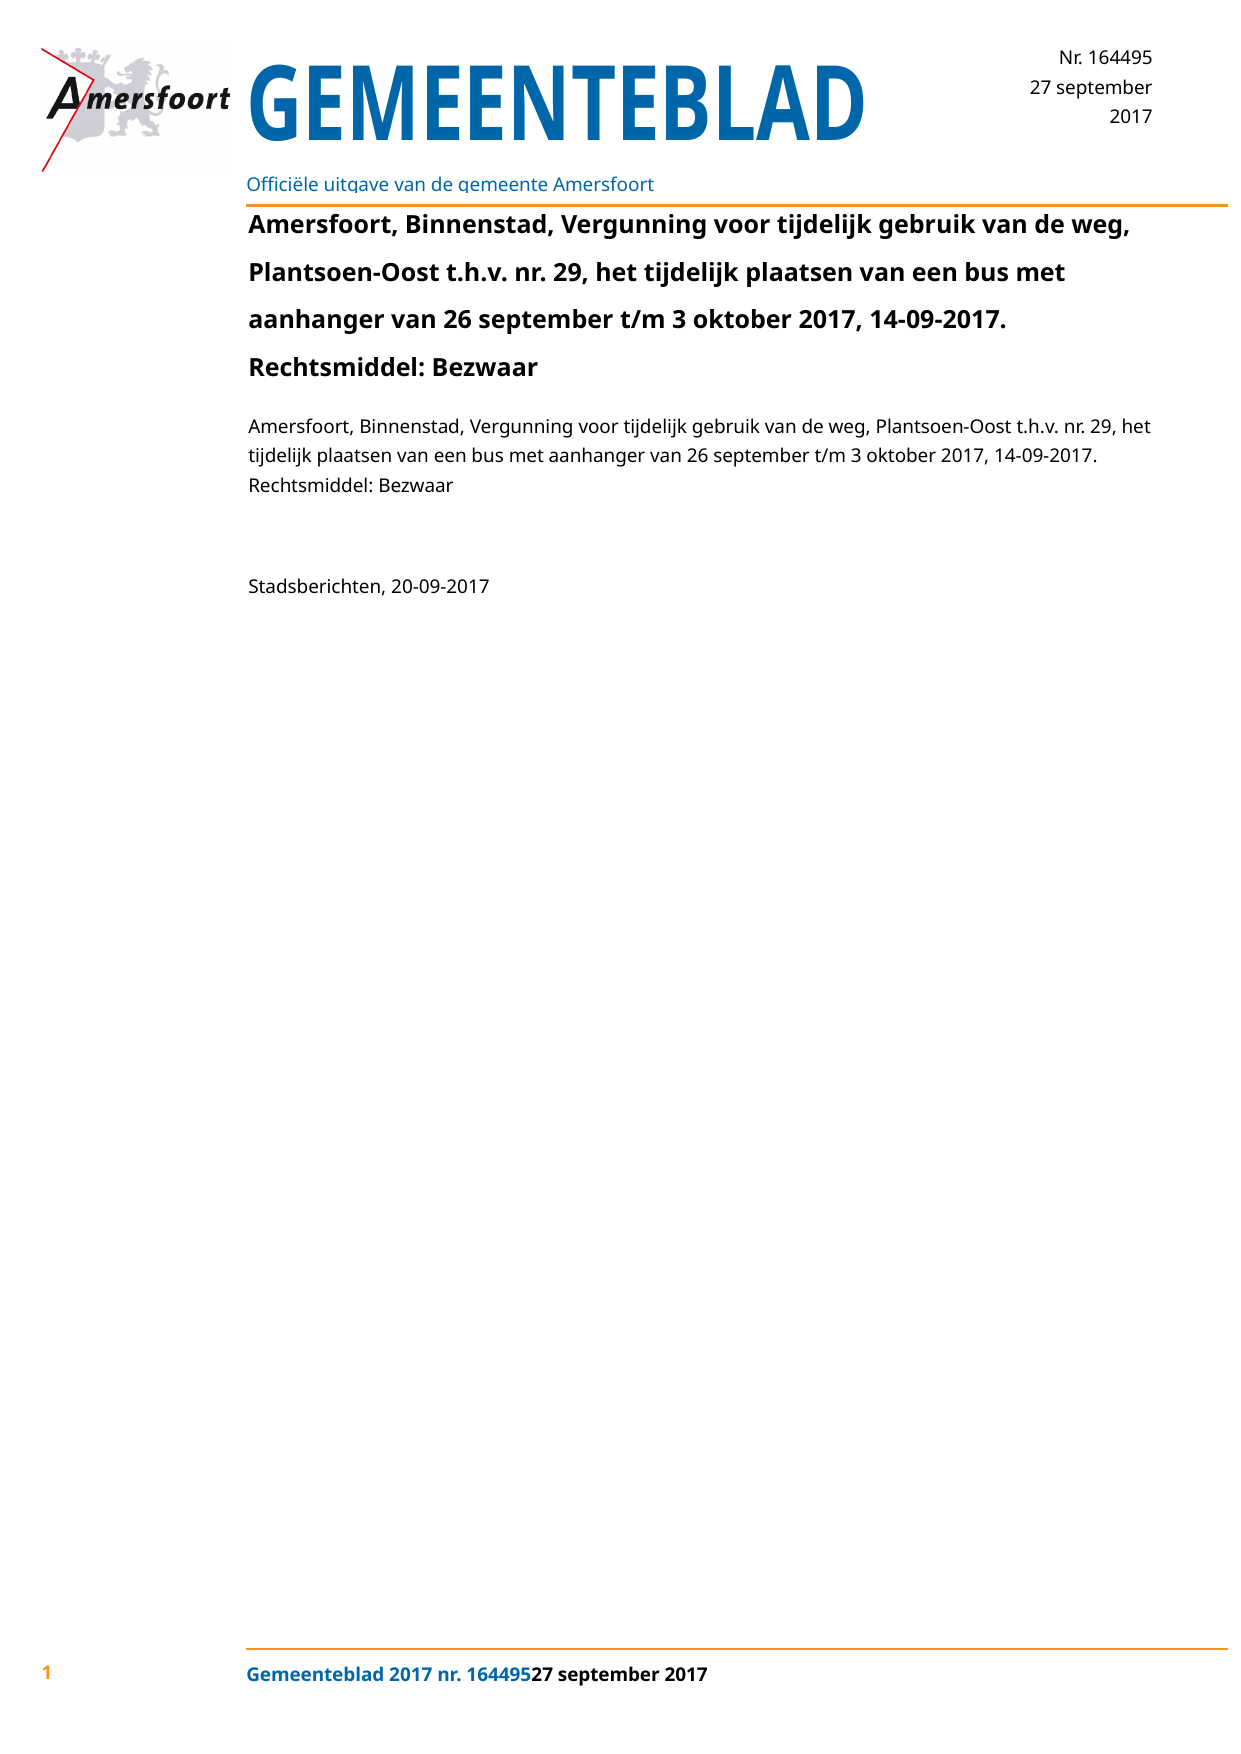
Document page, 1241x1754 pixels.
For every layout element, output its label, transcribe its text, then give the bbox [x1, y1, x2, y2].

text Amersfoort, Binnenstad, Vergunning voor tijdelijk gebruik van de weg, Plantsoen-Oost t.h.v. nr. 29, het tijdelijk plaatsen van een bus met aanhanger van 26 september t/m 3 oktober 2017, 14-09-2017. Rechtsmiddel: Bezwaar [248, 207, 1152, 384]
text Stadsberichten, 20-09-2017 [248, 573, 1152, 599]
text Amersfoort, Binnenstad, Vergunning voor tijdelijk gebruik van de weg, Plantsoen-Oost t.h.v. nr. 29, het tijdelijk plaatsen van een bus met aanhanger van 26 september t/m 3 oktober 2017, 14-09-2017. Rechtsmiddel: Bezwaar [248, 413, 1152, 498]
picture [41, 47, 231, 172]
